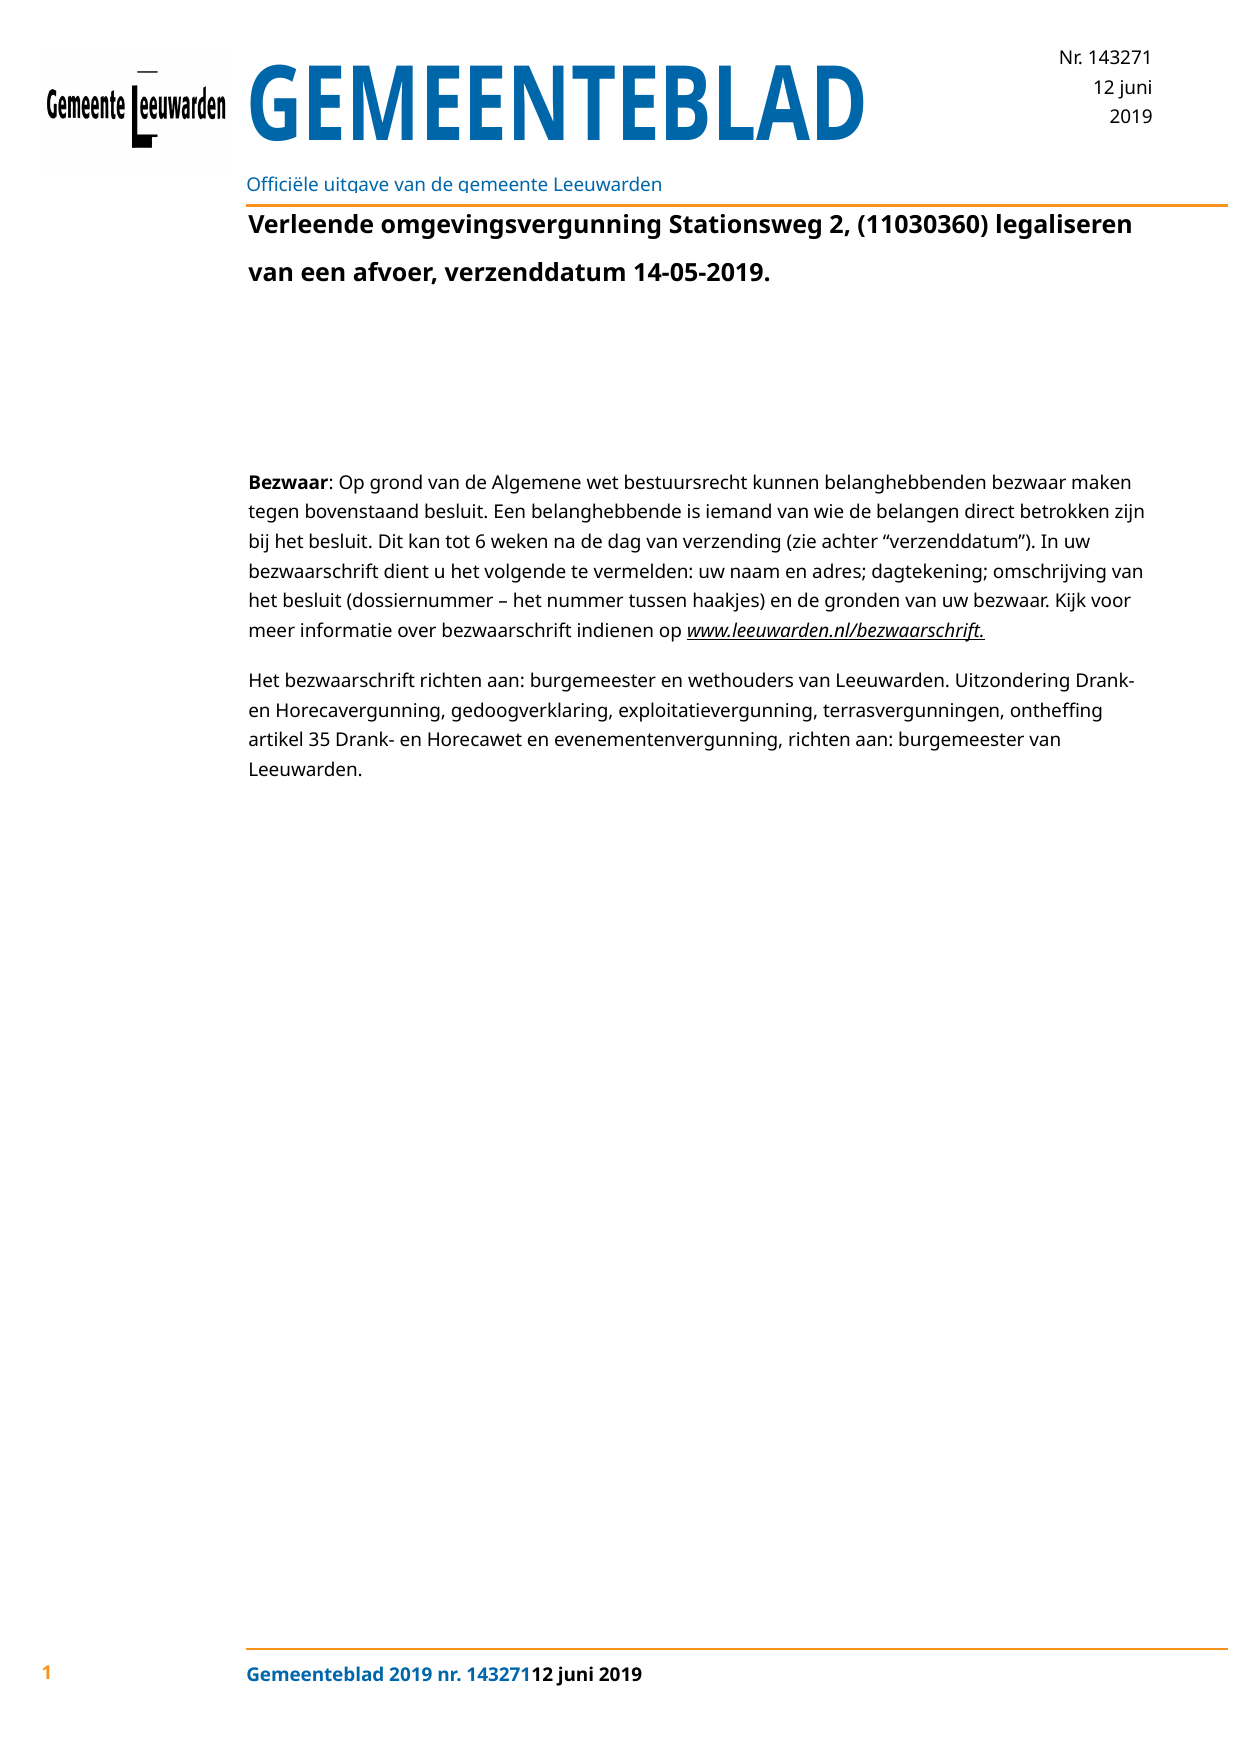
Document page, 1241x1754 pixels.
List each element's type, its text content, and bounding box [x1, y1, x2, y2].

text Bezwaar: Op grond van de Algemene wet bestuursrecht kunnen belanghebbenden bezwaar maken tegen bovenstaand besluit. Een belanghebbende is iemand van wie de belangen direct betrokken zijn bij het besluit. Dit kan tot 6 weken na de dag van verzending (zie achter “verzenddatum”). In uw bezwaarschrift dient u het volgende te vermelden: uw naam en adres; dagtekening; omschrijving van het besluit (dossiernummer – het nummer tussen haakjes) en de gronden van uw bezwaar. Kijk voor meer informatie over bezwaarschrift indienen op www.leeuwarden.nl/bezwaarschrift. [248, 469, 1152, 643]
text Het bezwaarschrift richten aan: burgemeester en wethouders van Leeuwarden. Uitzondering Drank- en Horecavergunning, gedoogverklaring, exploitatievergunning, terrasvergunningen, ontheffing artikel 35 Drank- en Horecawet en evenementenvergunning, richten aan: burgemeester van Leeuwarden. [248, 667, 1152, 782]
text Verleende omgevingsvergunning Stationsweg 2, (11030360) legaliseren van een afvoer, verzenddatum 14-05-2019. [248, 207, 1152, 288]
picture [41, 47, 231, 172]
